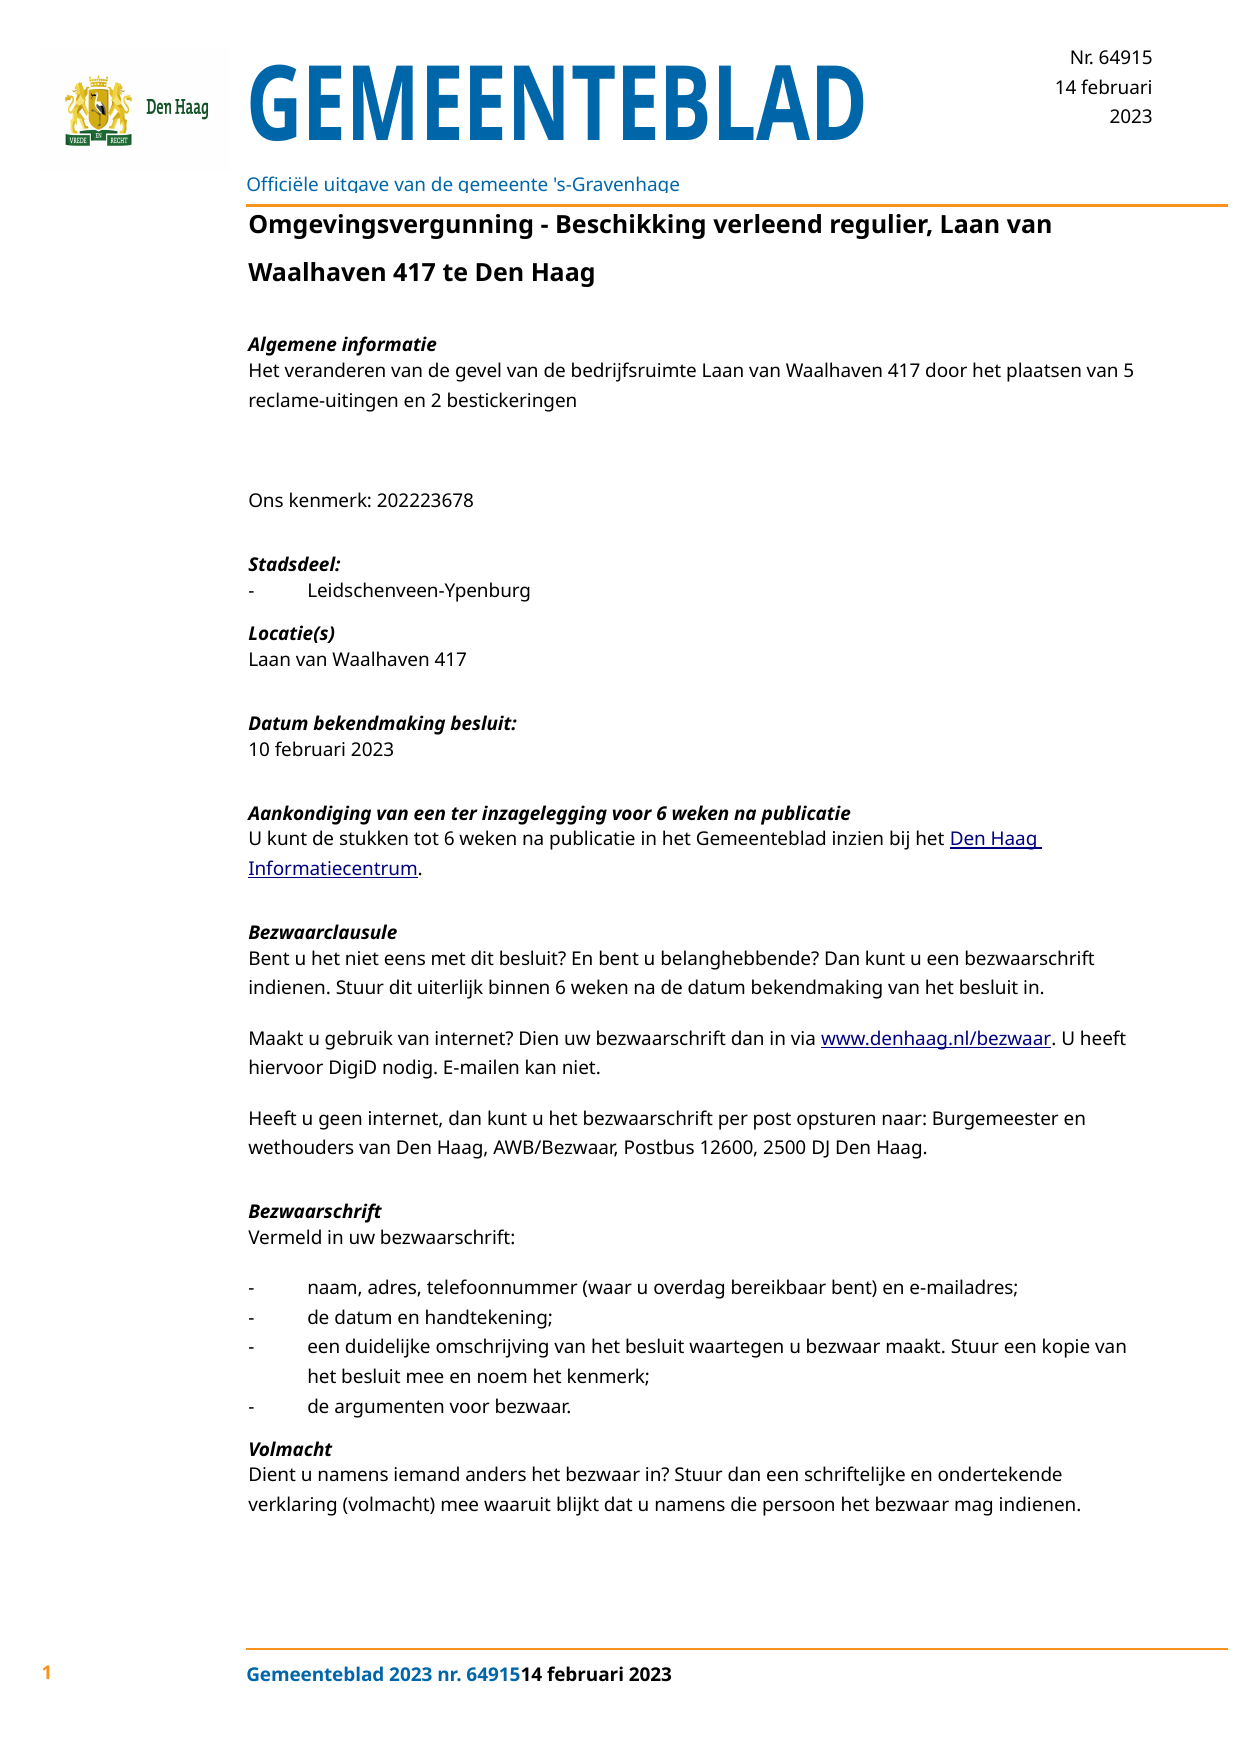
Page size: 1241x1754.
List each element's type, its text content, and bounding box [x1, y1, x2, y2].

text Maakt u gebruik van internet? Dien uw bezwaarschrift dan in via www.denhaag.nl/bezwaar. U heeft hiervoor DigiD nodig. E-mailen kan niet. [248, 1025, 1152, 1080]
text Datum bekendmaking besluit: [248, 710, 1152, 736]
text Vermeld in uw bezwaarschrift: [248, 1224, 1152, 1250]
list naam, adres, telefoonnummer (waar u overdag bereikbaar bent) en e-mailadres; [248, 1274, 1152, 1300]
text Het veranderen van de gevel van de bedrijfsruimte Laan van Waalhaven 417 door het plaatsen van 5 reclame-uitingen en 2 bestickeringen [248, 357, 1152, 412]
picture [41, 47, 231, 172]
list de argumenten voor bezwaar. [248, 1393, 1152, 1418]
text 10 februari 2023 [248, 736, 1152, 762]
text Dient u namens iemand anders het bezwaar in? Stuur dan een schriftelijke en ondertekende verklaring (volmacht) mee waaruit blijkt dat u namens die persoon het bezwaar mag indienen. [248, 1462, 1152, 1517]
text Bezwaarschrift [248, 1198, 1152, 1224]
text Heeft u geen internet, dan kunt u het bezwaarschrift per post opsturen naar: Burgemeester en wethouders van Den Haag, AWB/Bezwaar, Postbus 12600, 2500 DJ Den Haag. [248, 1105, 1152, 1160]
text U kunt de stukken tot 6 weken na publicatie in het Gemeenteblad inzien bij het Den Haag Informatiecentrum. [248, 826, 1152, 881]
list Leidschenveen-Ypenburg [248, 577, 1152, 603]
text Omgevingsvergunning - Beschikking verleend regulier, Laan van Waalhaven 417 te Den Haag [248, 207, 1152, 288]
text Laan van Waalhaven 417 [248, 646, 1152, 672]
text Algemene informatie [248, 331, 1152, 357]
text Stadsdeel: [248, 552, 1152, 577]
text Aankondiging van een ter inzagelegging voor 6 weken na publicatie [248, 800, 1152, 826]
text Bezwaarclausule [248, 919, 1152, 945]
list de datum en handtekening; [248, 1304, 1152, 1330]
list een duidelijke omschrijving van het besluit waartegen u bezwaar maakt. Stuur een kopie van het besluit mee en noem het kenmerk; [248, 1334, 1152, 1389]
text Bent u het niet eens met dit besluit? En bent u belanghebbende? Dan kunt u een bezwaarschrift indienen. Stuur dit uiterlijk binnen 6 weken na de datum bekendmaking van het besluit in. [248, 945, 1152, 1000]
text Ons kenmerk: 202223678 [248, 488, 1152, 513]
text Volmacht [248, 1436, 1152, 1462]
text Locatie(s) [248, 620, 1152, 646]
